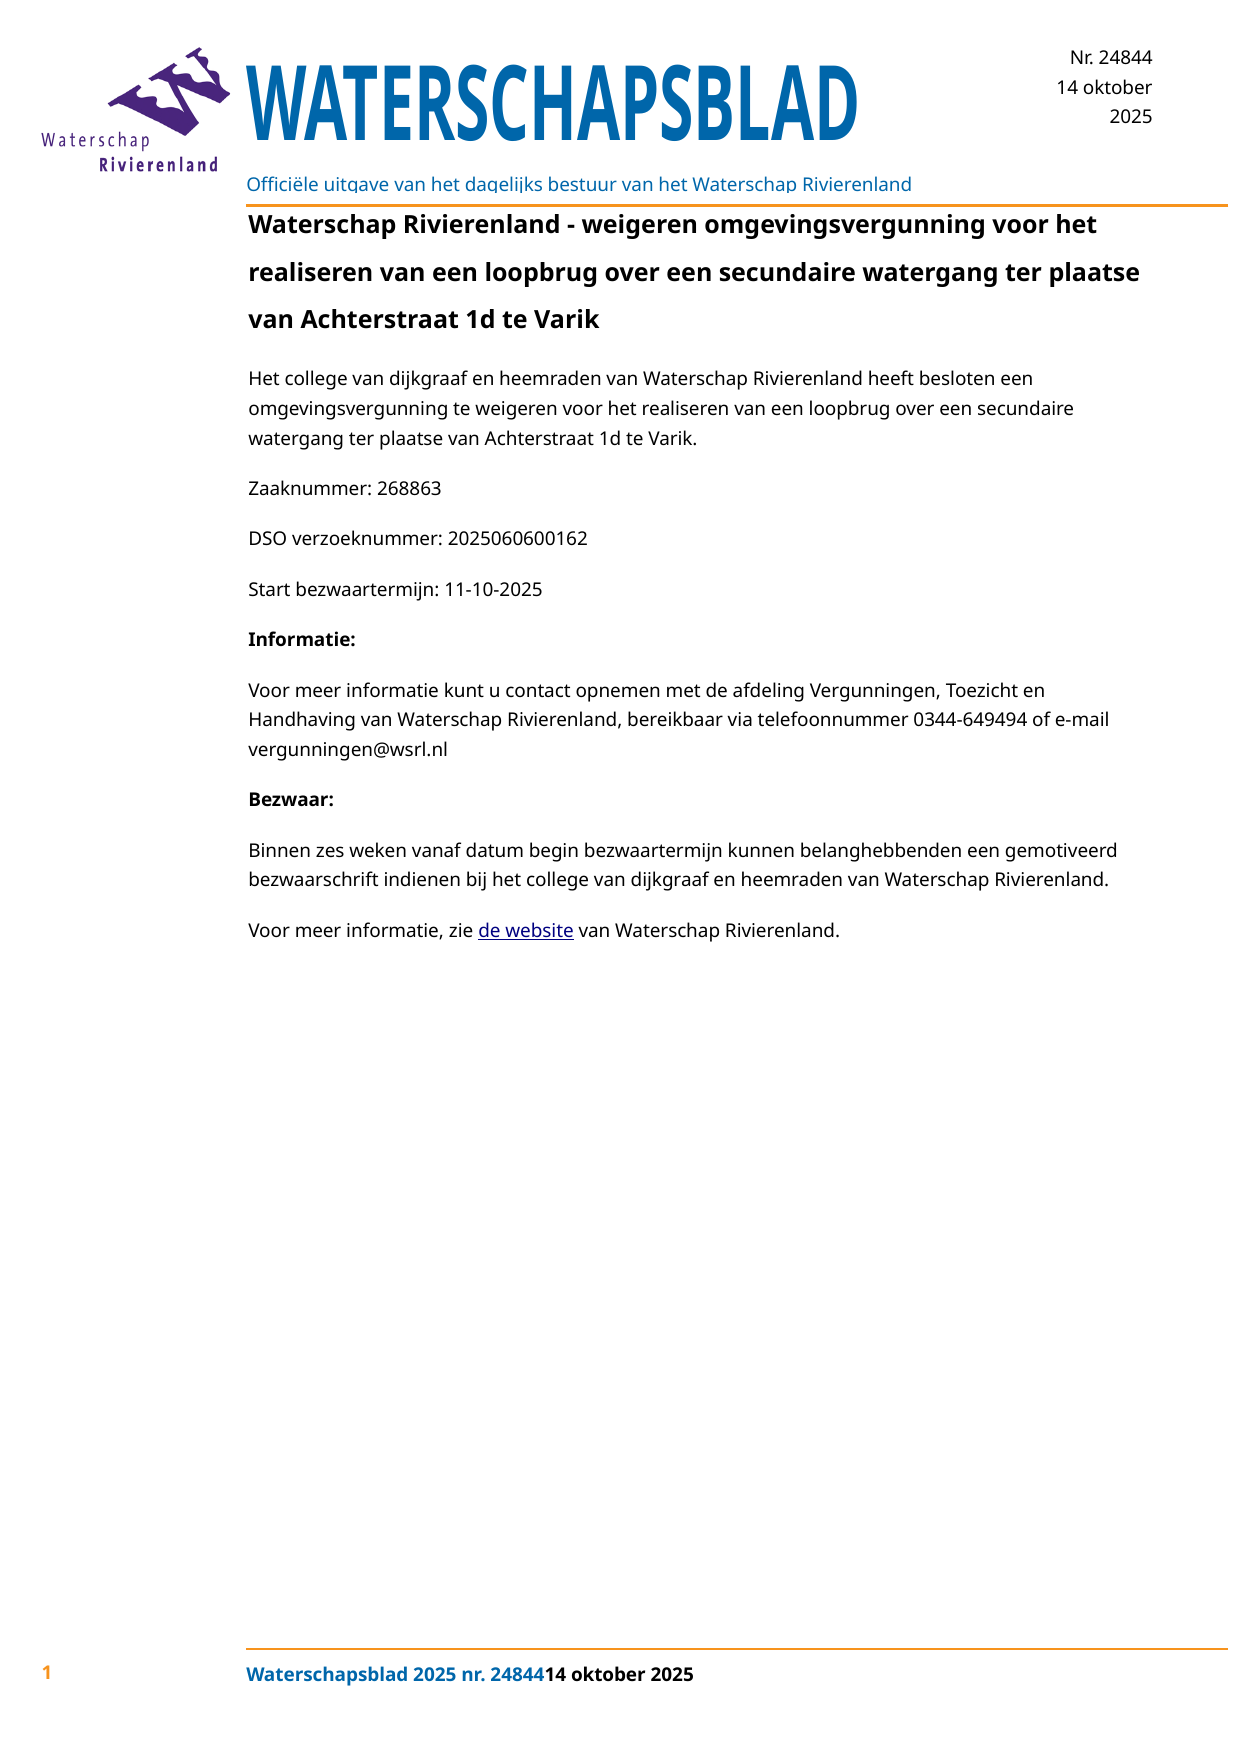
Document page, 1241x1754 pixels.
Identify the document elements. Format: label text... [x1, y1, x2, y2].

text Binnen zes weken vanaf datum begin bezwaartermijn kunnen belanghebbenden een gemotiveerd bezwaarschrift indienen bij het college van dijkgraaf en heemraden van Waterschap Rivierenland. [248, 837, 1152, 892]
text DSO verzoeknummer: 2025060600162 [248, 526, 1152, 551]
text Het college van dijkgraaf en heemraden van Waterschap Rivierenland heeft besloten een omgevingsvergunning te weigeren voor het realiseren van een loopbrug over een secundaire watergang ter plaatse van Achterstraat 1d te Varik. [248, 366, 1152, 450]
text Voor meer informatie, zie de website van Waterschap Rivierenland. [248, 917, 1152, 942]
text Voor meer informatie kunt u contact opnemen met de afdeling Vergunningen, Toezicht en Handhaving van Waterschap Rivierenland, bereikbaar via telefoonnummer 0344-649494 of e-mail vergunningen@wsrl.nl [248, 677, 1152, 762]
text Waterschap Rivierenland - weigeren omgevingsvergunning voor het realiseren van een loopbrug over een secundaire watergang ter plaatse van Achterstraat 1d te Varik [248, 207, 1152, 336]
text Bezwaar: [248, 786, 1152, 812]
text Start bezwaartermijn: 11-10-2025 [248, 576, 1152, 602]
picture [41, 47, 231, 172]
text Zaaknummer: 268863 [248, 475, 1152, 501]
text Informatie: [248, 626, 1152, 652]
